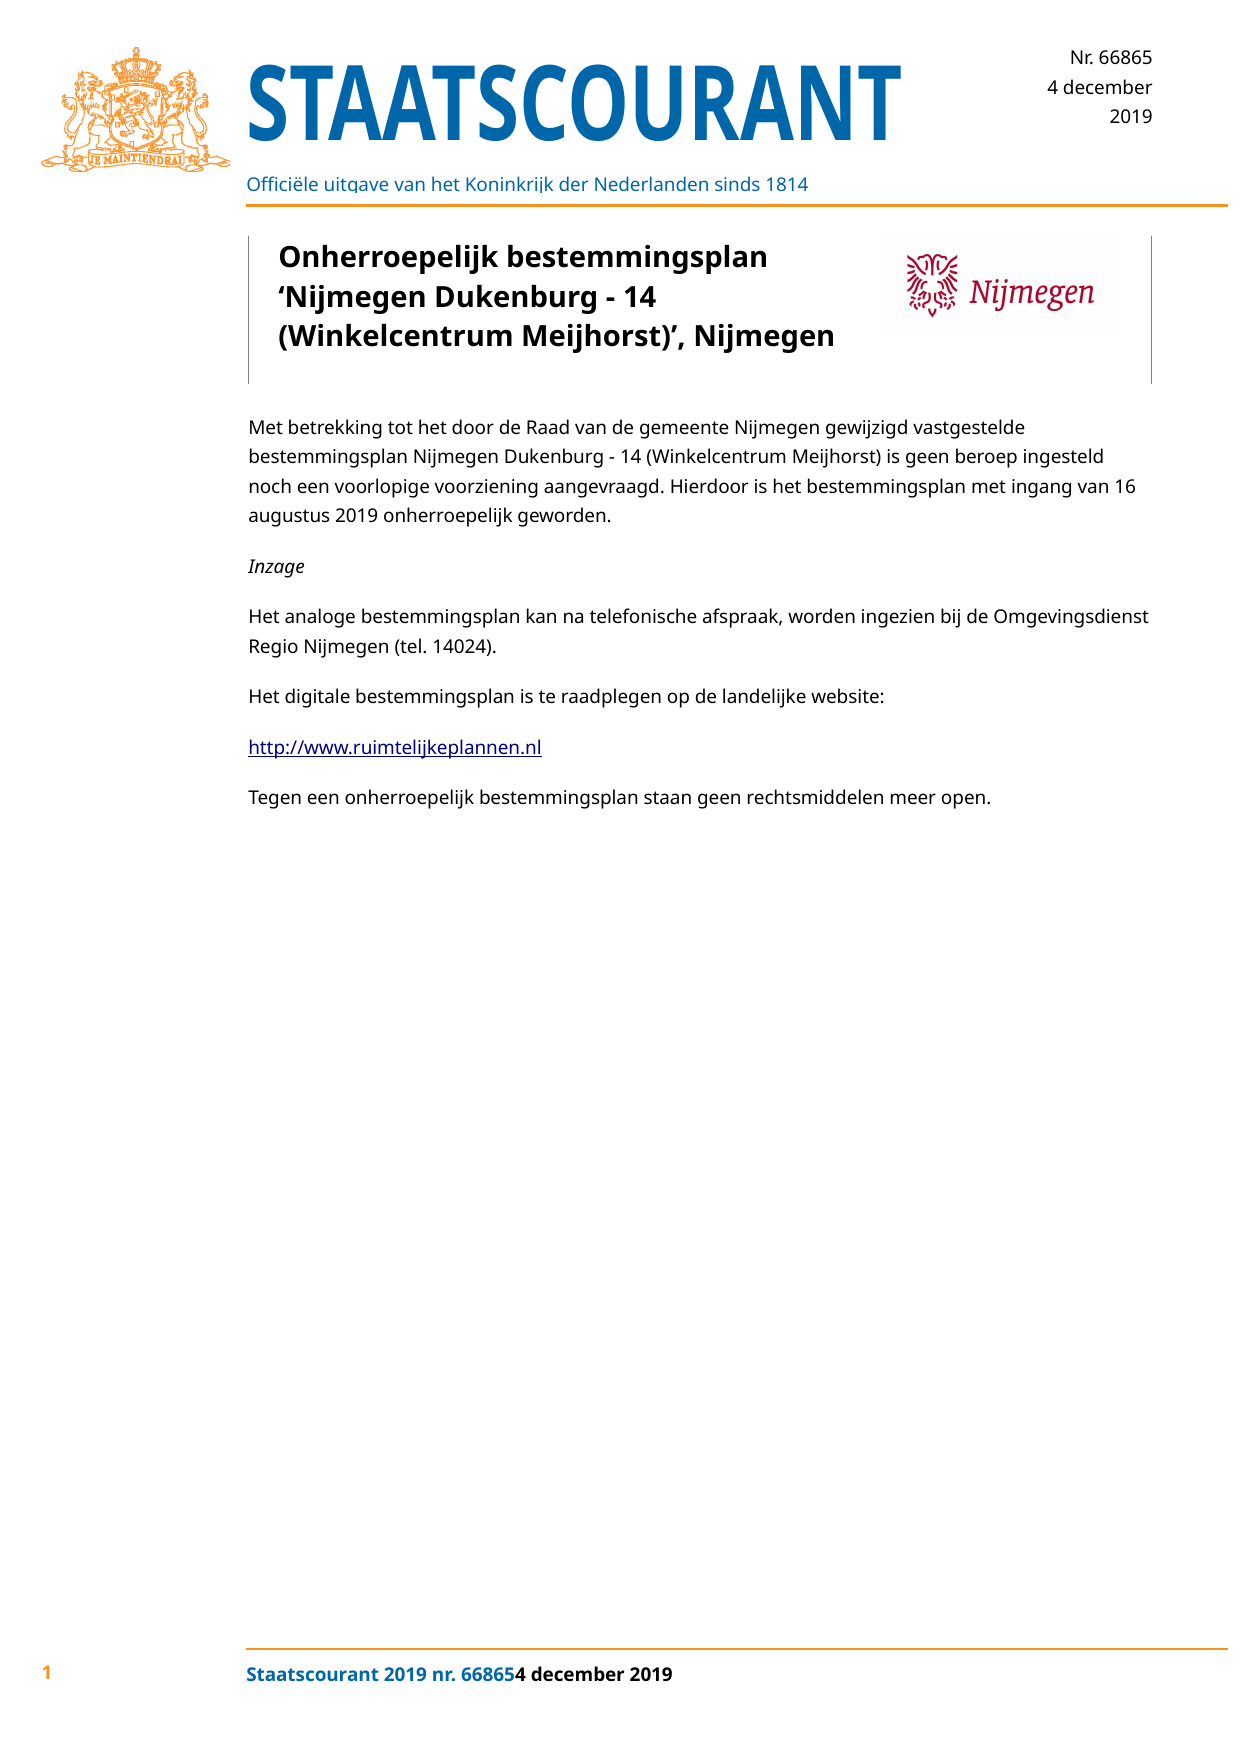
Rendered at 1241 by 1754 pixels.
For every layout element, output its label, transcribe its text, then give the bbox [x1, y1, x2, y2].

table_header Onherroepelijk bestemmingsplan ‘Nijmegen Dukenburg - 14 (Winkelcentrum Meijhorst)’, Nijmegen [249, 236, 850, 384]
table_header [850, 236, 1151, 384]
text Het digitale bestemmingsplan is te raadplegen op de landelijke website: [248, 683, 1152, 709]
picture [41, 47, 231, 172]
picture [882, 236, 1119, 334]
text http://www.ruimtelijkeplannen.nl [248, 734, 1152, 760]
text Inzage [248, 553, 1152, 579]
text Het analoge bestemmingsplan kan na telefonische afspraak, worden ingezien bij de Omgevingsdienst Regio Nijmegen (tel. 14024). [248, 603, 1152, 659]
text Tegen een onherroepelijk bestemmingsplan staan geen rechtsmiddelen meer open. [248, 784, 1152, 810]
text Met betrekking tot het door de Raad van de gemeente Nijmegen gewijzigd vastgestelde bestemmingsplan Nijmegen Dukenburg - 14 (Winkelcentrum Meijhorst) is geen beroep ingesteld noch een voorlopige voorziening aangevraagd. Hierdoor is het bestemmingsplan met ingang van 16 augustus 2019 onherroepelijk geworden. [248, 414, 1152, 528]
